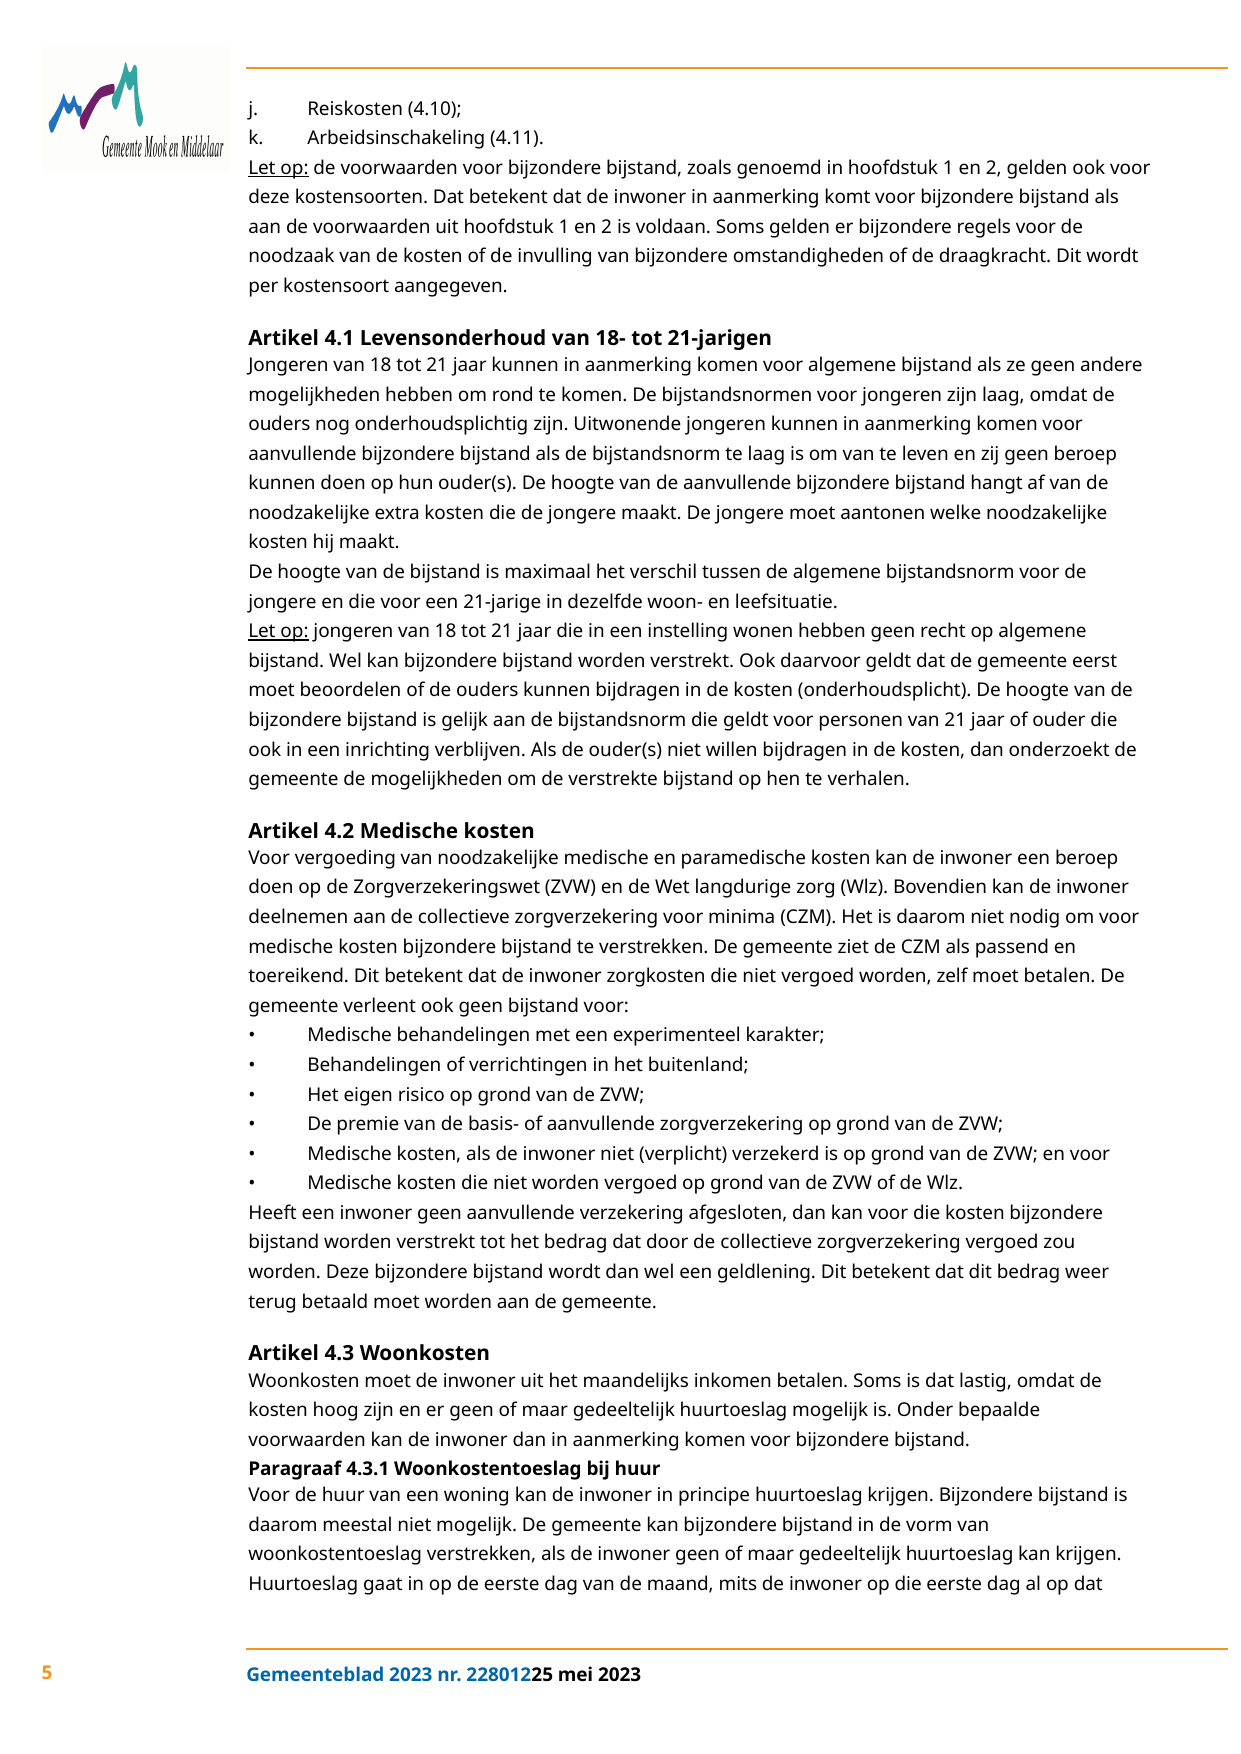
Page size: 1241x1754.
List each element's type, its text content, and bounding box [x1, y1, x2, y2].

text De hoogte van de bijstand is maximaal het verschil tussen de algemene bijstandsnorm voor de jongere en die voor een 21-jarige in dezelfde woon- en leefsituatie. [248, 558, 1152, 613]
list Het eigen risico op grond van de ZVW; [248, 1081, 1152, 1107]
picture [41, 47, 231, 172]
list Medische kosten, als de inwoner niet (verplicht) verzekerd is op grond van de ZVW; en voor [248, 1140, 1152, 1166]
text Voor vergoeding van noodzakelijke medische en paramedische kosten kan de inwoner een beroep doen op de Zorgverzekeringswet (ZVW) en de Wet langdurige zorg (Wlz). Bovendien kan de inwoner deelnemen aan de collectieve zorgverzekering voor minima (CZM). Het is daarom niet nodig om voor medische kosten bijzondere bijstand te verstrekken. De gemeente ziet de CZM als passend en toereikend. Dit betekent dat de inwoner zorgkosten die niet vergoed worden, zelf moet betalen. De gemeente verleent ook geen bijstand voor: [248, 844, 1152, 1018]
text Let op: jongeren van 18 tot 21 jaar die in een instelling wonen hebben geen recht op algemene bijstand. Wel kan bijzondere bijstand worden verstrekt. Ook daarvoor geldt dat de gemeente eerst moet beoordelen of de ouders kunnen bijdragen in de kosten (onderhoudsplicht). De hoogte van de bijzondere bijstand is gelijk aan de bijstandsnorm die geldt voor personen van 21 jaar of ouder die ook in een inrichting verblijven. Als de ouder(s) niet willen bijdragen in de kosten, dan onderzoekt de gemeente de mogelijkheden om de verstrekte bijstand op hen te verhalen. [248, 617, 1152, 791]
text Artikel 4.1 Levensonderhoud van 18- tot 21-jarigen [248, 323, 1152, 351]
text Woonkosten moet de inwoner uit het maandelijks inkomen betalen. Soms is dat lastig, omdat de kosten hoog zijn en er geen of maar gedeeltelijk huurtoeslag mogelijk is. Onder bepaalde voorwaarden kan de inwoner dan in aanmerking komen voor bijzondere bijstand. [248, 1367, 1152, 1452]
list Reiskosten (4.10); [248, 95, 1152, 121]
text Let op: de voorwaarden voor bijzondere bijstand, zoals genoemd in hoofdstuk 1 en 2, gelden ook voor deze kostensoorten. Dat betekent dat de inwoner in aanmerking komt voor bijzondere bijstand als aan de voorwaarden uit hoofdstuk 1 en 2 is voldaan. Soms gelden er bijzondere regels voor de noodzaak van de kosten of de invulling van bijzondere omstandigheden of de draagkracht. Dit wordt per kostensoort aangegeven. [248, 154, 1152, 298]
list De premie van de basis- of aanvullende zorgverzekering op grond van de ZVW; [248, 1110, 1152, 1136]
text Paragraaf 4.3.1 Woonkostentoeslag bij huur [248, 1456, 1152, 1481]
text Voor de huur van een woning kan de inwoner in principe huurtoeslag krijgen. Bijzondere bijstand is daarom meestal niet mogelijk. De gemeente kan bijzondere bijstand in de vorm van woonkostentoeslag verstrekken, als de inwoner geen of maar gedeeltelijk huurtoeslag kan krijgen. [248, 1481, 1152, 1566]
list Medische behandelingen met een experimenteel karakter; [248, 1022, 1152, 1047]
text Heeft een inwoner geen aanvullende verzekering afgesloten, dan kan voor die kosten bijzondere bijstand worden verstrekt tot het bedrag dat door de collectieve zorgverzekering vergoed zou worden. Deze bijzondere bijstand wordt dan wel een geldlening. Dit betekent dat dit bedrag weer terug betaald moet worden aan de gemeente. [248, 1199, 1152, 1314]
list Behandelingen of verrichtingen in het buitenland; [248, 1051, 1152, 1077]
text Jongeren van 18 tot 21 jaar kunnen in aanmerking komen voor algemene bijstand als ze geen andere mogelijkheden hebben om rond te komen. De bijstandsnormen voor jongeren zijn laag, omdat de ouders nog onderhoudsplichtig zijn. Uitwonende jongeren kunnen in aanmerking komen voor aanvullende bijzondere bijstand als de bijstandsnorm te laag is om van te leven en zij geen beroep kunnen doen op hun ouder(s). De hoogte van de aanvullende bijzondere bijstand hangt af van de noodzakelijke extra kosten die de jongere maakt. De jongere moet aantonen welke noodzakelijke kosten hij maakt. [248, 351, 1152, 554]
list Arbeidsinschakeling (4.11). [248, 124, 1152, 150]
text Artikel 4.3 Woonkosten [248, 1338, 1152, 1367]
text Huurtoeslag gaat in op de eerste dag van de maand, mits de inwoner op die eerste dag al op dat [248, 1570, 1152, 1596]
text Artikel 4.2 Medische kosten [248, 816, 1152, 844]
list Medische kosten die niet worden vergoed op grond van de ZVW of de Wlz. [248, 1169, 1152, 1195]
